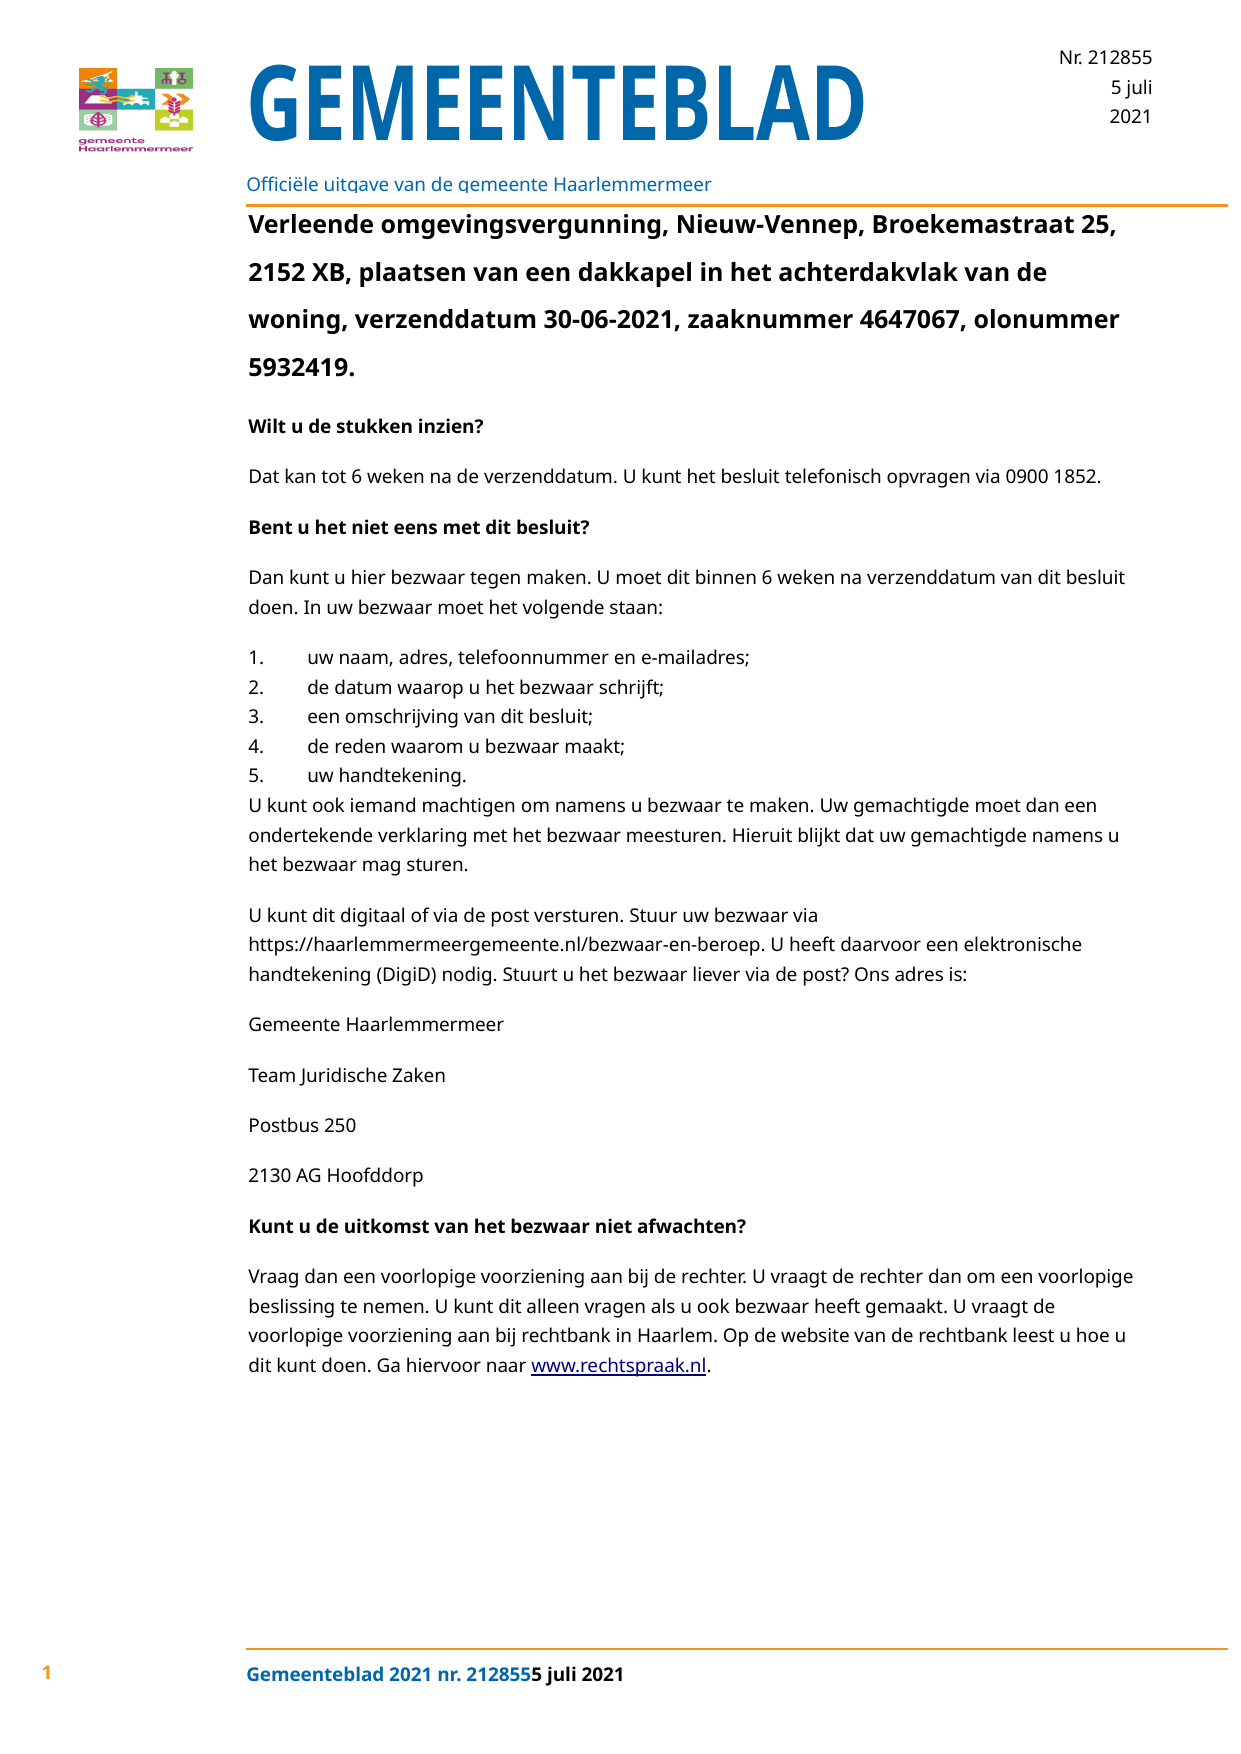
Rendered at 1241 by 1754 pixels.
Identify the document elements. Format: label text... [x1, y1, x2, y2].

text Dat kan tot 6 weken na de verzenddatum. U kunt het besluit telefonisch opvragen via 0900 1852. [248, 463, 1152, 489]
list de reden waarom u bezwaar maakt; [248, 733, 1152, 759]
text Verleende omgevingsvergunning, Nieuw-Vennep, Broekemastraat 25, 2152 XB, plaatsen van een dakkapel in het achterdakvlak van de woning, verzenddatum 30-06-2021, zaaknummer 4647067, olonummer 5932419. [248, 207, 1152, 384]
text Wilt u de stukken inzien? [248, 413, 1152, 439]
text 2130 AG Hoofddorp [248, 1163, 1152, 1188]
text Vraag dan een voorlopige voorziening aan bij de rechter. U vraagt de rechter dan om een voorlopige beslissing te nemen. U kunt dit alleen vragen als u ook bezwaar heeft gemaakt. U vraagt de voorlopige voorziening aan bij rechtbank in Haarlem. Op de website van de rechtbank leest u hoe u dit kunt doen. Ga hiervoor naar www.rechtspraak.nl. [248, 1263, 1152, 1378]
text Bent u het niet eens met dit besluit? [248, 514, 1152, 540]
text Gemeente Haarlemmermeer [248, 1011, 1152, 1037]
text Postbus 250 [248, 1112, 1152, 1138]
text Team Juridische Zaken [248, 1062, 1152, 1088]
list uw naam, adres, telefoonnummer en e-mailadres; [248, 644, 1152, 670]
picture [41, 47, 231, 172]
text Kunt u de uitkomst van het bezwaar niet afwachten? [248, 1213, 1152, 1239]
list een omschrijving van dit besluit; [248, 703, 1152, 729]
list de datum waarop u het bezwaar schrijft; [248, 674, 1152, 700]
text U kunt dit digitaal of via de post versturen. Stuur uw bezwaar via https://haarlemmermeergemeente.nl/bezwaar-en-beroep. U heeft daarvoor een elektronische handtekening (DigiD) nodig. Stuurt u het bezwaar liever via de post? Ons adres is: [248, 902, 1152, 987]
list uw handtekening. [248, 763, 1152, 788]
text Dan kunt u hier bezwaar tegen maken. U moet dit binnen 6 weken na verzenddatum van dit besluit doen. In uw bezwaar moet het volgende staan: [248, 564, 1152, 620]
text U kunt ook iemand machtigen om namens u bezwaar te maken. Uw gemachtigde moet dan een ondertekende verklaring met het bezwaar meesturen. Hieruit blijkt dat uw gemachtigde namens u het bezwaar mag sturen. [248, 792, 1152, 877]
